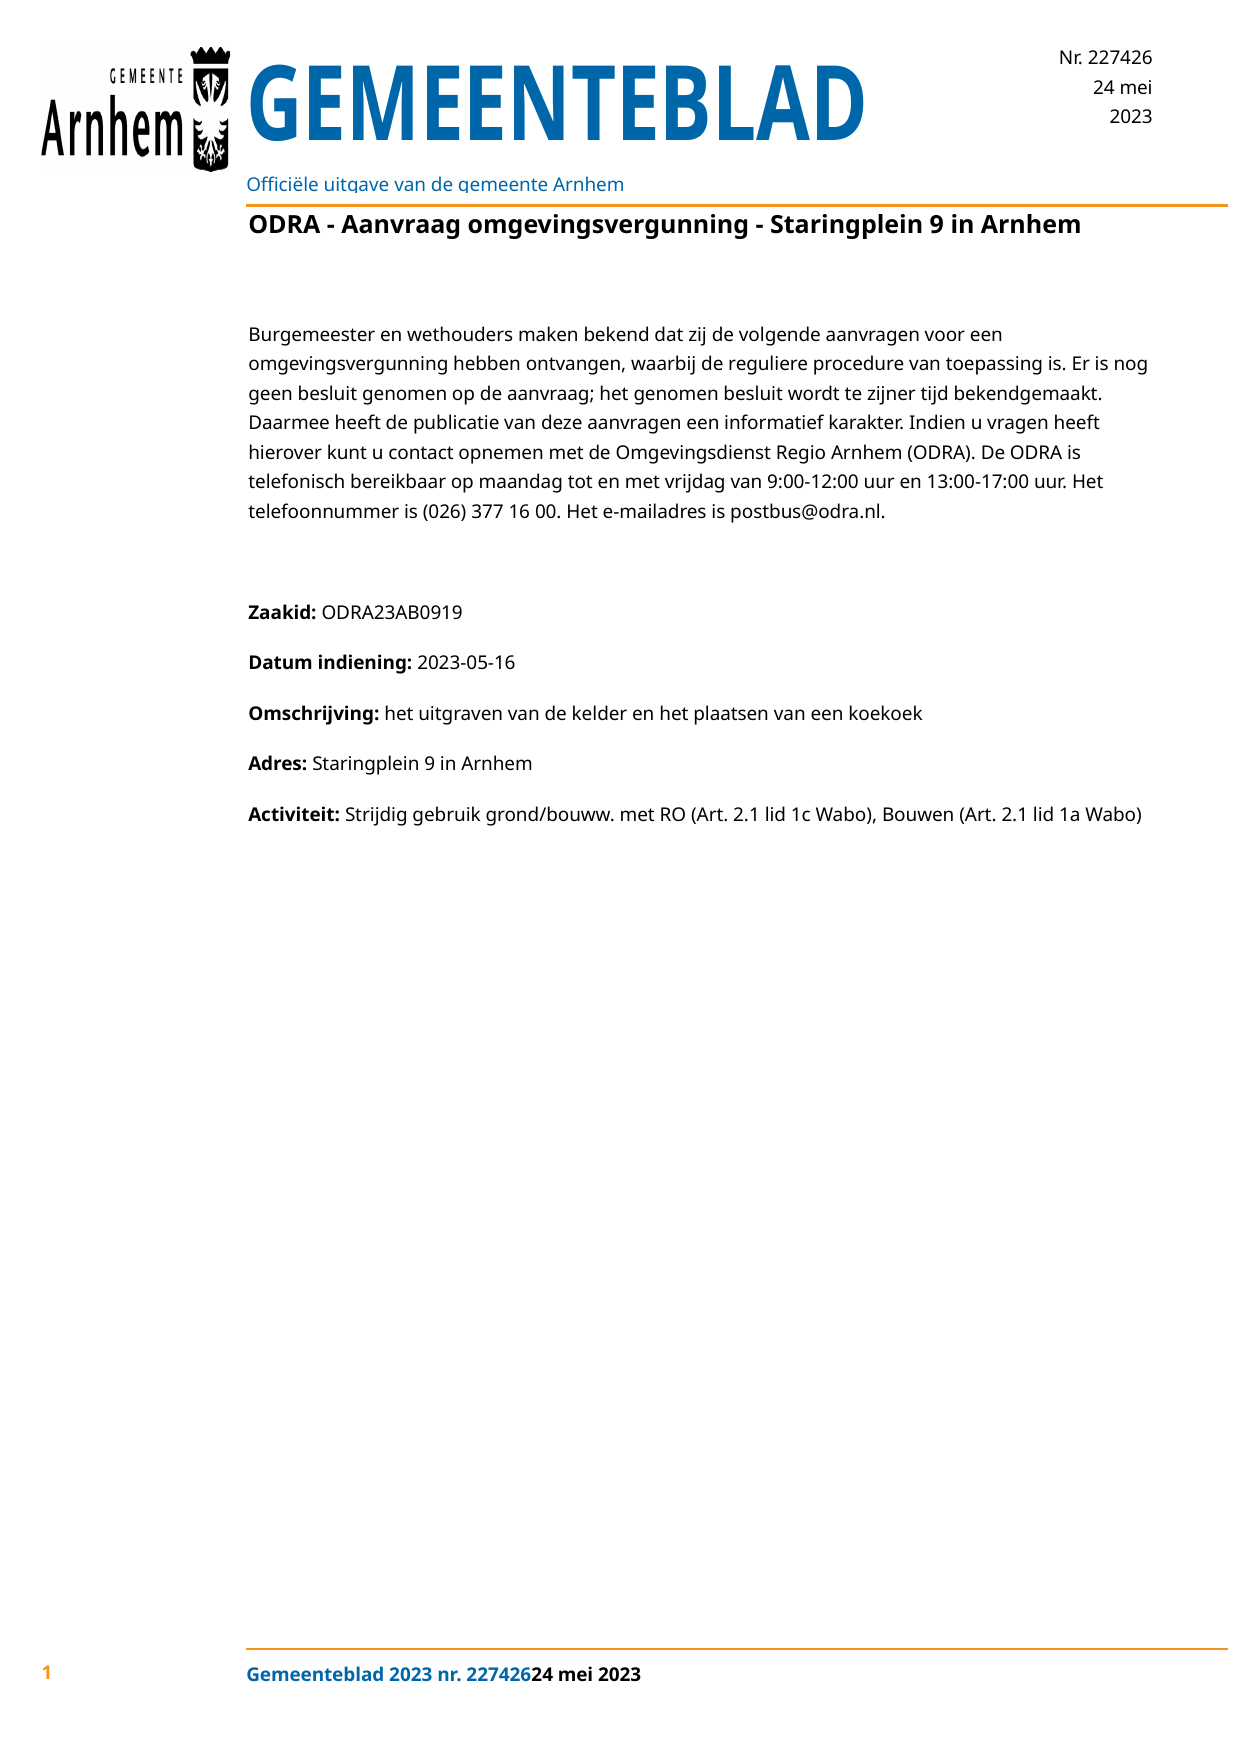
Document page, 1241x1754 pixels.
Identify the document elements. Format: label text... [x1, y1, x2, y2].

text ODRA - Aanvraag omgevingsvergunning - Staringplein 9 in Arnhem [248, 207, 1152, 241]
text Zaakid: ODRA23AB0919 [248, 599, 1152, 625]
text Adres: Staringplein 9 in Arnhem [248, 750, 1152, 776]
text Activiteit: Strijdig gebruik grond/bouww. met RO (Art. 2.1 lid 1c Wabo), Bouwen (Art. 2.1 lid 1a Wabo) [248, 801, 1152, 826]
text Datum indiening: 2023-05-16 [248, 649, 1152, 675]
picture [41, 47, 231, 172]
text Burgemeester en wethouders maken bekend dat zij de volgende aanvragen voor een omgevingsvergunning hebben ontvangen, waarbij de reguliere procedure van toepassing is. Er is nog geen besluit genomen op de aanvraag; het genomen besluit wordt te zijner tijd bekendgemaakt. Daarmee heeft de publicatie van deze aanvragen een informatief karakter. Indien u vragen heeft hierover kunt u contact opnemen met de Omgevingsdienst Regio Arnhem (ODRA). De ODRA is telefonisch bereikbaar op maandag tot en met vrijdag van 9:00-12:00 uur en 13:00-17:00 uur. Het telefoonnummer is (026) 377 16 00. Het e-mailadres is postbus@odra.nl. [248, 321, 1152, 524]
text Omschrijving: het uitgraven van de kelder en het plaatsen van een koekoek [248, 700, 1152, 726]
